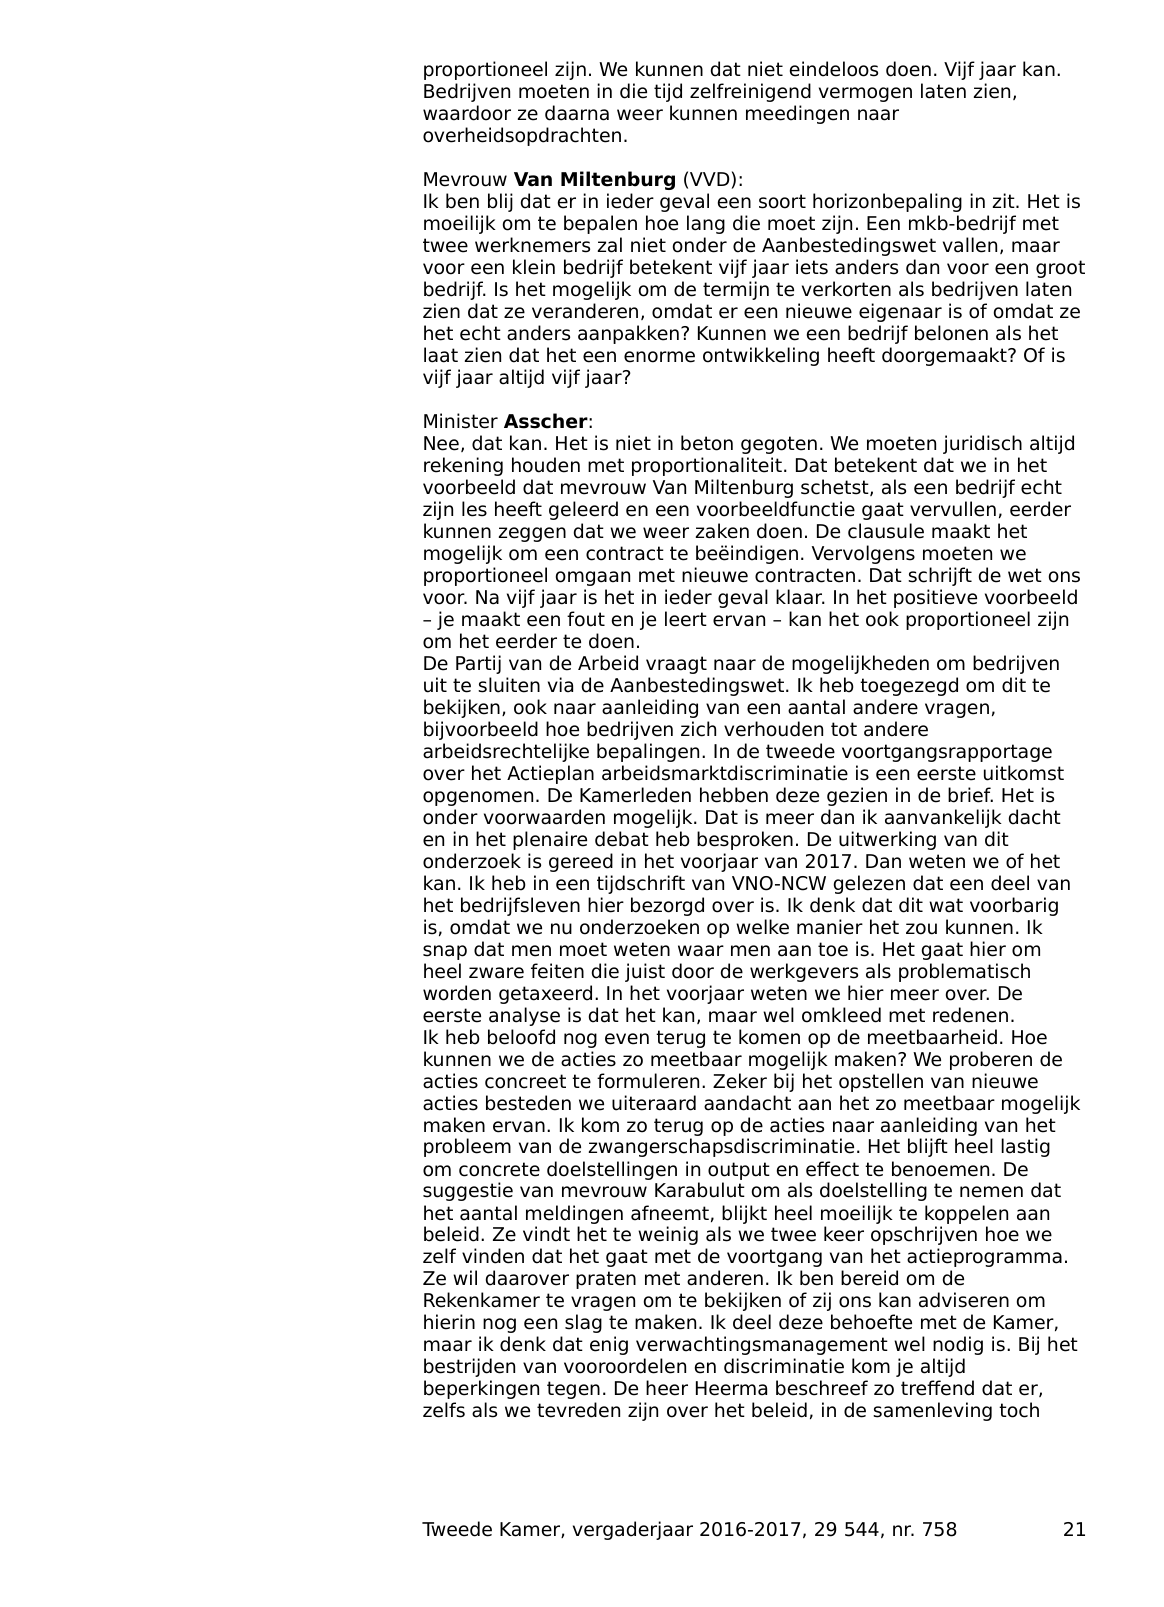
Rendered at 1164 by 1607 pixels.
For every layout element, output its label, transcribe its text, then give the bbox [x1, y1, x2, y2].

text De Partij van de Arbeid vraagt naar de mogelijkheden om bedrijven uit te sluiten via de Aanbestedingswet. Ik heb toegezegd om dit te bekijken, ook naar aanleiding van een aantal andere vragen, bijvoorbeeld hoe bedrijven zich verhouden tot andere arbeidsrechtelijke bepalingen. In de tweede voortgangsrapportage over het Actieplan arbeidsmarktdiscriminatie is een eerste uitkomst opgenomen. De Kamerleden hebben deze gezien in de brief. Het is onder voorwaarden mogelijk. Dat is meer dan ik aanvankelijk dacht en in het plenaire debat heb besproken. De uitwerking van dit onderzoek is gereed in het voorjaar van 2017. Dan weten we of het kan. Ik heb in een tijdschrift van VNO-NCW gelezen dat een deel van het bedrijfsleven hier bezorgd over is. Ik denk dat dit wat voorbarig is, omdat we nu onderzoeken op welke manier het zou kunnen. Ik snap dat men moet weten waar men aan toe is. Het gaat hier om heel zware feiten die juist door de werkgevers als problematisch worden getaxeerd. In het voorjaar weten we hier meer over. De eerste analyse is dat het kan, maar wel omkleed met redenen. [422, 653, 1087, 1027]
text Ik ben blij dat er in ieder geval een soort horizonbepaling in zit. Het is moeilijk om te bepalen hoe lang die moet zijn. Een mkb-bedrijf met twee werknemers zal niet onder de Aanbestedingswet vallen, maar voor een klein bedrijf betekent vijf jaar iets anders dan voor een groot bedrijf. Is het mogelijk om de termijn te verkorten als bedrijven laten zien dat ze veranderen, omdat er een nieuwe eigenaar is of omdat ze het echt anders aanpakken? Kunnen we een bedrijf belonen als het laat zien dat het een enorme ontwikkeling heeft doorgemaakt? Of is vijf jaar altijd vijf jaar? [422, 191, 1087, 389]
text Nee, dat kan. Het is niet in beton gegoten. We moeten juridisch altijd rekening houden met proportionaliteit. Dat betekent dat we in het voorbeeld dat mevrouw Van Miltenburg schetst, als een bedrijf echt zijn les heeft geleerd en een voorbeeldfunctie gaat vervullen, eerder kunnen zeggen dat we weer zaken doen. De clausule maakt het mogelijk om een contract te beëindigen. Vervolgens moeten we proportioneel omgaan met nieuwe contracten. Dat schrijft de wet ons voor. Na vijf jaar is het in ieder geval klaar. In het positieve voorbeeld – je maakt een fout en je leert ervan – kan het ook proportioneel zijn om het eerder te doen. [422, 433, 1087, 653]
text Mevrouw Van Miltenburg (VVD): [422, 169, 1087, 191]
text proportioneel zijn. We kunnen dat niet eindeloos doen. Vijf jaar kan. Bedrijven moeten in die tijd zelfreinigend vermogen laten zien, waardoor ze daarna weer kunnen meedingen naar overheidsopdrachten. [422, 59, 1087, 147]
text Minister Asscher: [422, 411, 1087, 433]
text Ik heb beloofd nog even terug te komen op de meetbaarheid. Hoe kunnen we de acties zo meetbaar mogelijk maken? We proberen de acties concreet te formuleren. Zeker bij het opstellen van nieuwe acties besteden we uiteraard aandacht aan het zo meetbaar mogelijk maken ervan. Ik kom zo terug op de acties naar aanleiding van het probleem van de zwangerschapsdiscriminatie. Het blijft heel lastig om concrete doelstellingen in output en effect te benoemen. De suggestie van mevrouw Karabulut om als doelstelling te nemen dat het aantal meldingen afneemt, blijkt heel moeilijk te koppelen aan beleid. Ze vindt het te weinig als we twee keer opschrijven hoe we zelf vinden dat het gaat met de voortgang van het actieprogramma. Ze wil daarover praten met anderen. Ik ben bereid om de Rekenkamer te vragen om te bekijken of zij ons kan adviseren om hierin nog een slag te maken. Ik deel deze behoefte met de Kamer, maar ik denk dat enig verwachtingsmanagement wel nodig is. Bij het bestrijden van vooroordelen en discriminatie kom je altijd beperkingen tegen. De heer Heerma beschreef zo treffend dat er, zelfs als we tevreden zijn over het beleid, in de samenleving toch [422, 1027, 1087, 1422]
